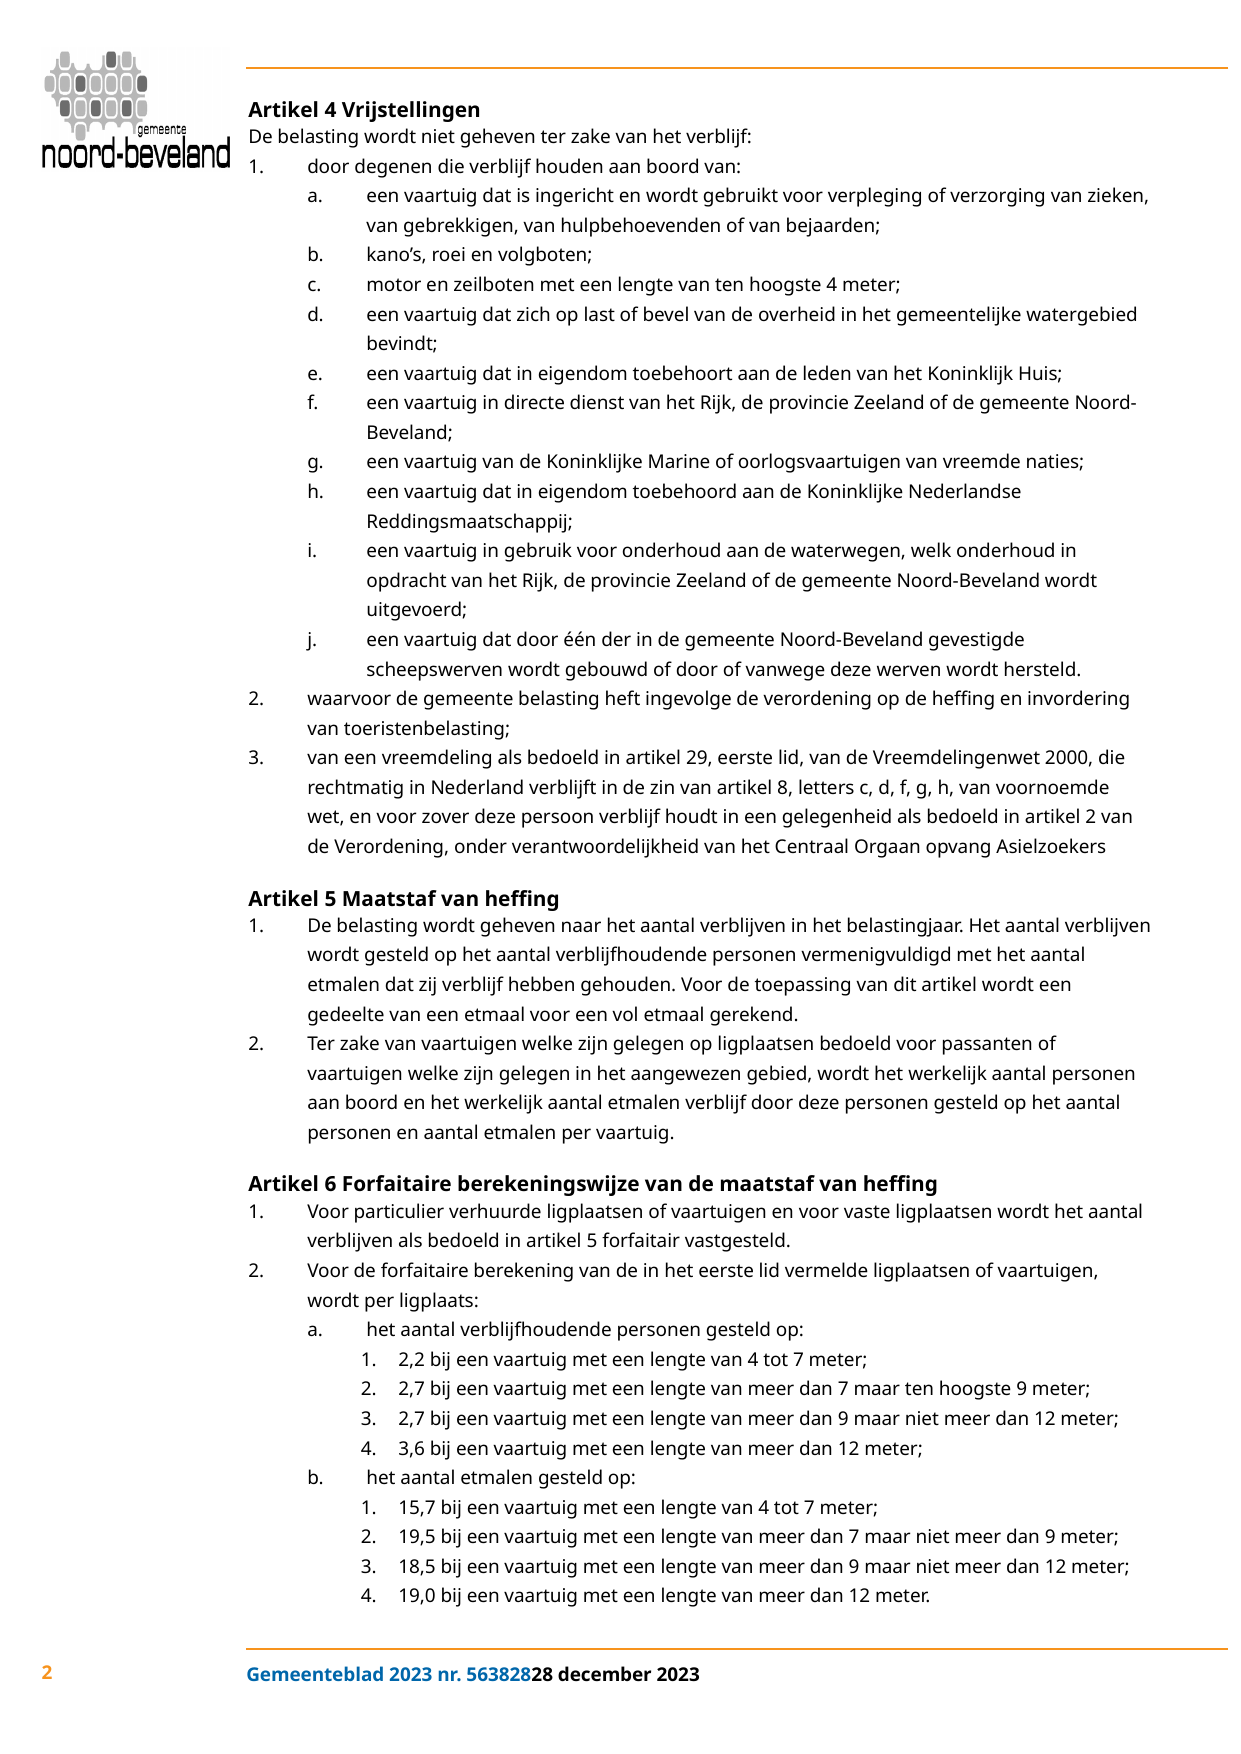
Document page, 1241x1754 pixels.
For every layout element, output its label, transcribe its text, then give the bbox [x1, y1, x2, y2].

text Artikel 4 Vrijstellingen [248, 95, 1152, 123]
list 19,0 bij een vaartuig met een lengte van meer dan 12 meter. [361, 1583, 1152, 1608]
list een vaartuig dat is ingericht en wordt gebruikt voor verpleging of verzorging van zieken, van gebrekkigen, van hulpbehoevenden of van bejaarden; [307, 182, 1152, 238]
list 2,7 bij een vaartuig met een lengte van meer dan 9 maar niet meer dan 12 meter; [361, 1405, 1152, 1431]
list motor en zeilboten met een lengte van ten hoogste 4 meter; [307, 271, 1152, 297]
list 19,5 bij een vaartuig met een lengte van meer dan 7 maar niet meer dan 9 meter; [361, 1523, 1152, 1549]
list 15,7 bij een vaartuig met een lengte van 4 tot 7 meter; [361, 1494, 1152, 1519]
list door degenen die verblijf houden aan boord van: [248, 153, 1152, 178]
list 2,2 bij een vaartuig met een lengte van 4 tot 7 meter; [361, 1346, 1152, 1372]
list Ter zake van vaartuigen welke zijn gelegen op ligplaatsen bedoeld voor passanten of vaartuigen welke zijn gelegen in het aangewezen gebied, wordt het werkelijk aantal personen aan boord en het werkelijk aantal etmalen verblijf door deze personen gesteld op het aantal personen en aantal etmalen per vaartuig. [248, 1030, 1152, 1145]
list een vaartuig dat zich op last of bevel van de overheid in het gemeentelijke watergebied bevindt; [307, 301, 1152, 356]
list het aantal verblijfhoudende personen gesteld op: [307, 1316, 1152, 1342]
list 3,6 bij een vaartuig met een lengte van meer dan 12 meter; [361, 1435, 1152, 1460]
list Voor de forfaitaire berekening van de in het eerste lid vermelde ligplaatsen of vaartuigen, wordt per ligplaats: [248, 1257, 1152, 1312]
list een vaartuig in directe dienst van het Rijk, de provincie Zeeland of de gemeente Noord-Beveland; [307, 389, 1152, 445]
text Artikel 6 Forfaitaire berekeningswijze van de maatstaf van heffing [248, 1169, 1152, 1198]
list het aantal etmalen gesteld op: [307, 1464, 1152, 1490]
list 2,7 bij een vaartuig met een lengte van meer dan 7 maar ten hoogste 9 meter; [361, 1376, 1152, 1401]
list een vaartuig van de Koninklijke Marine of oorlogsvaartuigen van vreemde naties; [307, 449, 1152, 474]
text De belasting wordt niet geheven ter zake van het verblijf: [248, 123, 1152, 149]
list waarvoor de gemeente belasting heft ingevolge de verordening op de heffing en invordering van toeristenbelasting; [248, 685, 1152, 741]
list een vaartuig in gebruik voor onderhoud aan de waterwegen, welk onderhoud in opdracht van het Rijk, de provincie Zeeland of de gemeente Noord-Beveland wordt uitgevoerd; [307, 537, 1152, 622]
list een vaartuig dat door één der in de gemeente Noord-Beveland gevestigde scheepswerven wordt gebouwd of door of vanwege deze werven wordt hersteld. [307, 626, 1152, 681]
list kano’s, roei en volgboten; [307, 242, 1152, 267]
list van een vreemdeling als bedoeld in artikel 29, eerste lid, van de Vreemdelingenwet 2000, die rechtmatig in Nederland verblijft in de zin van artikel 8, letters c, d, f, g, h, van voornoemde wet, en voor zover deze persoon verblijf houdt in een gelegenheid als bedoeld in artikel 2 van de Verordening, onder verantwoordelijkheid van het Centraal Orgaan opvang Asielzoekers [248, 744, 1152, 859]
list De belasting wordt geheven naar het aantal verblijven in het belastingjaar. Het aantal verblijven wordt gesteld op het aantal verblijfhoudende personen vermenigvuldigd met het aantal etmalen dat zij verblijf hebben gehouden. Voor de toepassing van dit artikel wordt een gedeelte van een etmaal voor een vol etmaal gerekend. [248, 912, 1152, 1027]
list een vaartuig dat in eigendom toebehoord aan de Koninklijke Nederlandse Reddingsmaatschappij; [307, 478, 1152, 533]
list Voor particulier verhuurde ligplaatsen of vaartuigen en voor vaste ligplaatsen wordt het aantal verblijven als bedoeld in artikel 5 forfaitair vastgesteld. [248, 1198, 1152, 1253]
picture [41, 47, 231, 172]
text Artikel 5 Maatstaf van heffing [248, 884, 1152, 912]
list 18,5 bij een vaartuig met een lengte van meer dan 9 maar niet meer dan 12 meter; [361, 1553, 1152, 1579]
list een vaartuig dat in eigendom toebehoort aan de leden van het Koninklijk Huis; [307, 360, 1152, 386]
